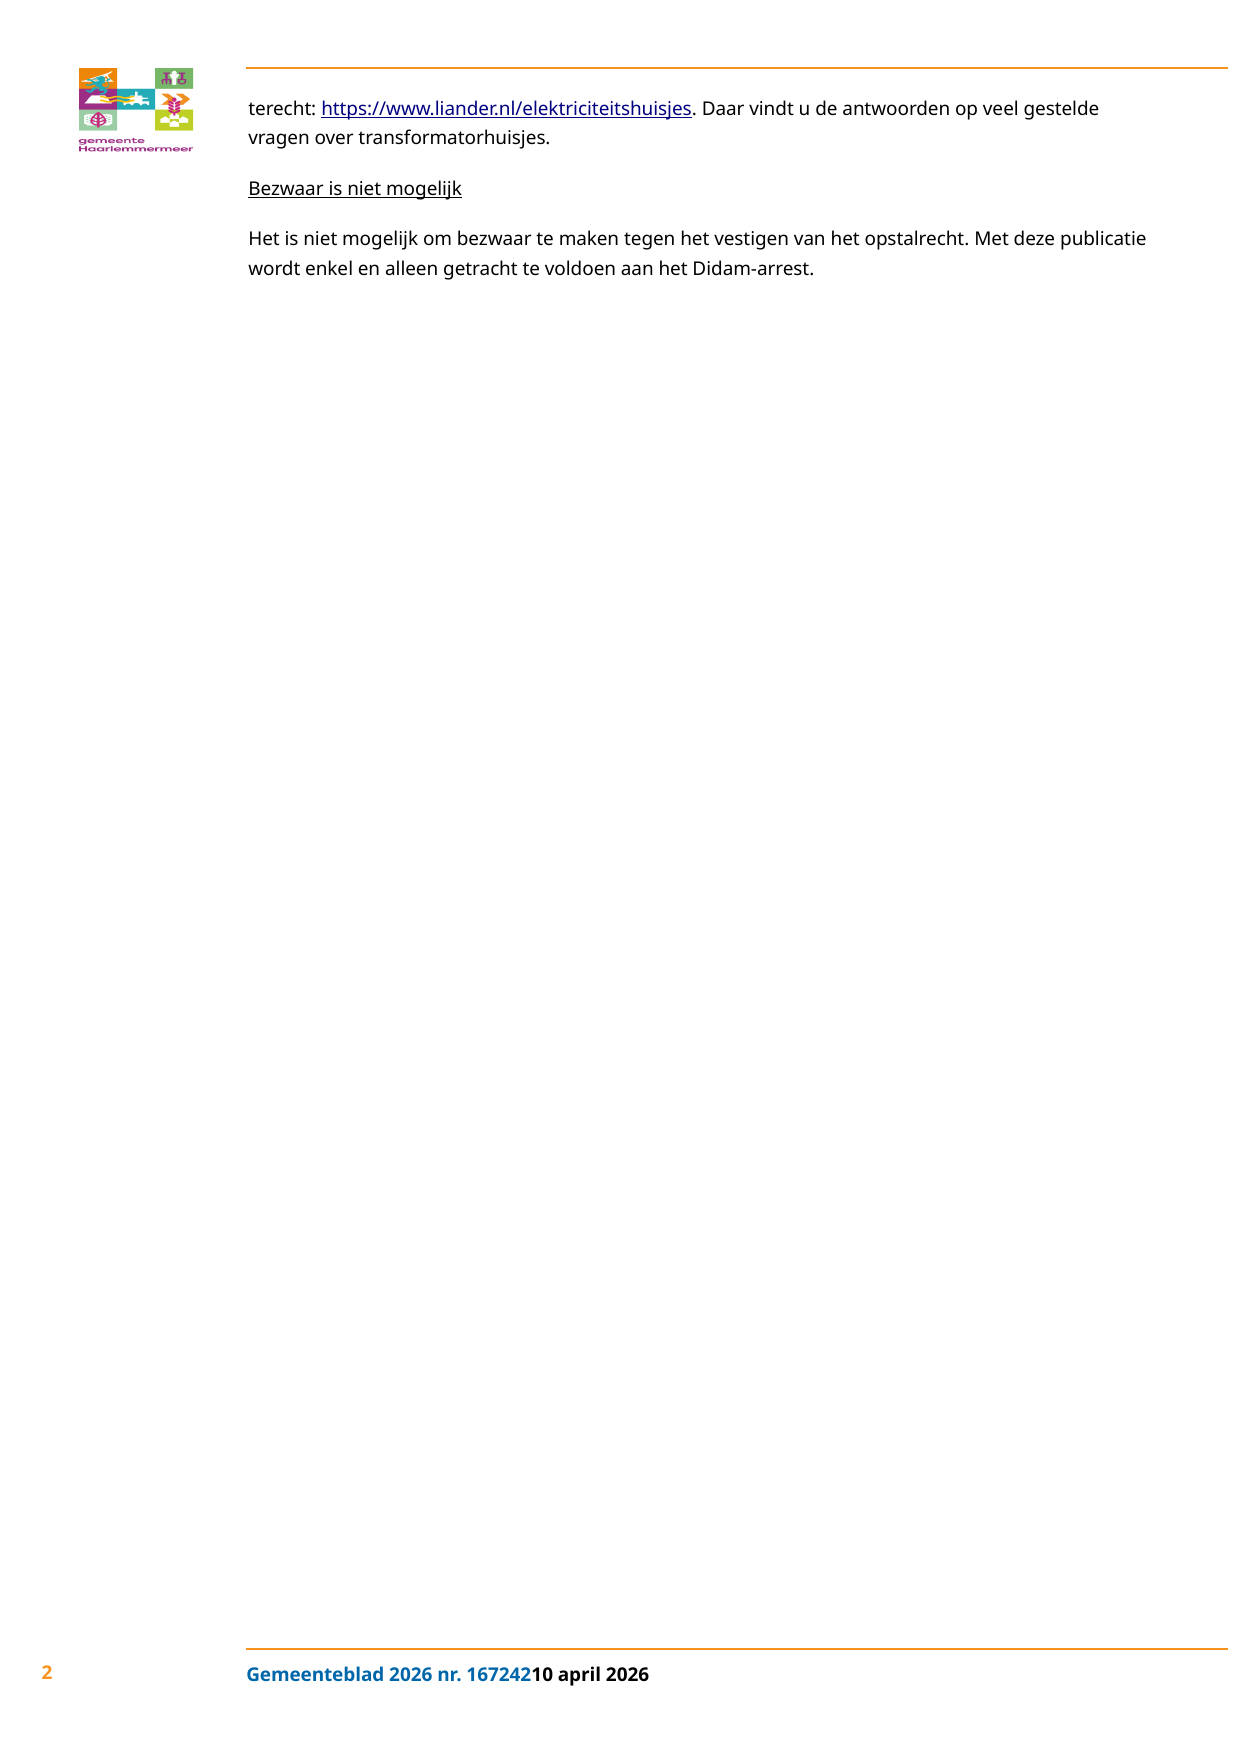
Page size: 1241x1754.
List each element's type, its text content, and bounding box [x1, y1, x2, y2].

text terecht: https://www.liander.nl/elektriciteitshuisjes. Daar vindt u de antwoorden op veel gestelde vragen over transformatorhuisjes. [248, 95, 1152, 150]
text Bezwaar is niet mogelijk [248, 175, 1152, 201]
picture [41, 47, 231, 172]
text Het is niet mogelijk om bezwaar te maken tegen het vestigen van het opstalrecht. Met deze publicatie wordt enkel en alleen getracht te voldoen aan het Didam-arrest. [248, 225, 1152, 281]
